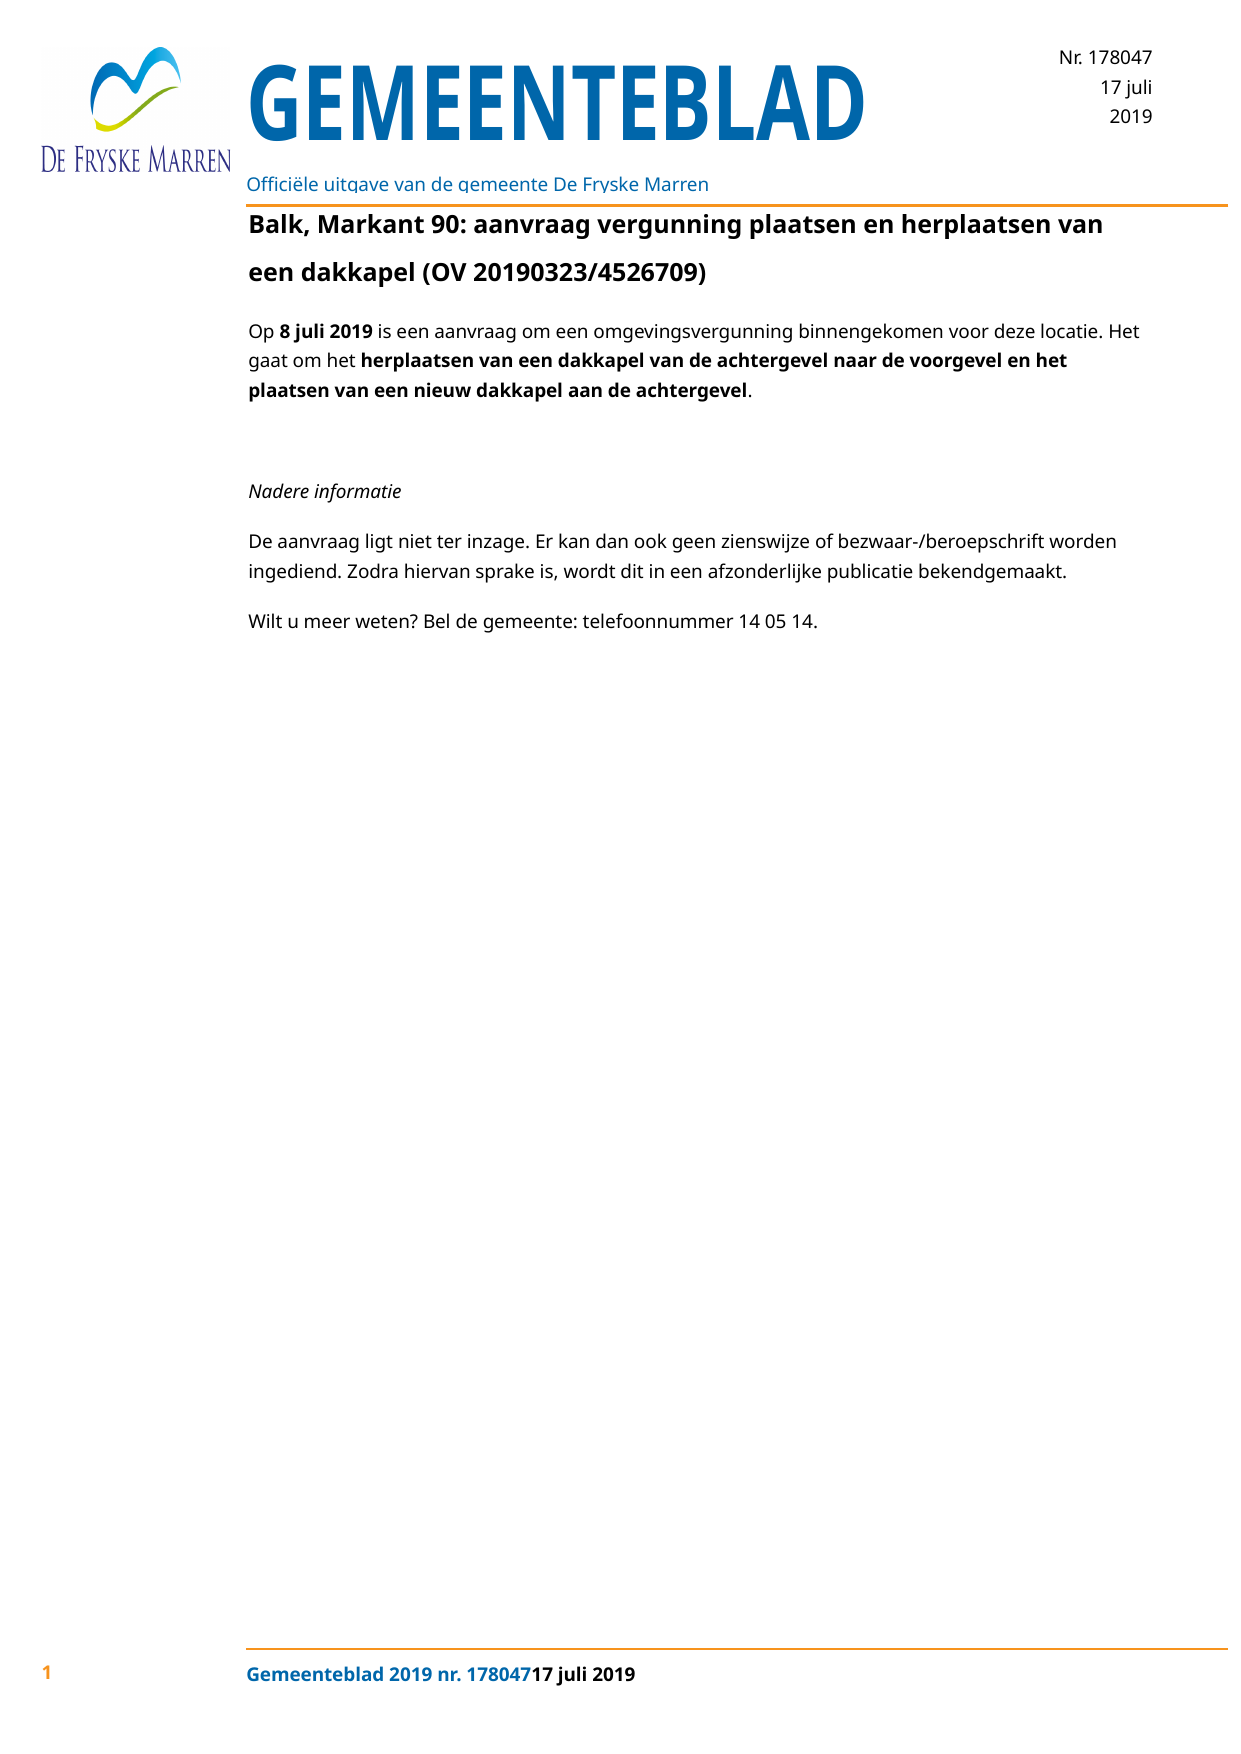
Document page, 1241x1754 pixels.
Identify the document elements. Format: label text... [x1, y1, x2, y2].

text Wilt u meer weten? Bel de gemeente: telefoonnummer 14 05 14. [248, 608, 1152, 634]
text Balk, Markant 90: aanvraag vergunning plaatsen en herplaatsen van een dakkapel (OV 20190323/4526709) [248, 207, 1152, 288]
text Nadere informatie [248, 478, 1152, 504]
text De aanvraag ligt niet ter inzage. Er kan dan ook geen zienswijze of bezwaar-/beroepschrift worden ingediend. Zodra hiervan sprake is, wordt dit in een afzonderlijke publicatie bekendgemaakt. [248, 528, 1152, 584]
picture [41, 47, 231, 172]
text Op 8 juli 2019 is een aanvraag om een omgevingsvergunning binnengekomen voor deze locatie. Het gaat om het herplaatsen van een dakkapel van de achtergevel naar de voorgevel en het plaatsen van een nieuw dakkapel aan de achtergevel. [248, 318, 1152, 403]
